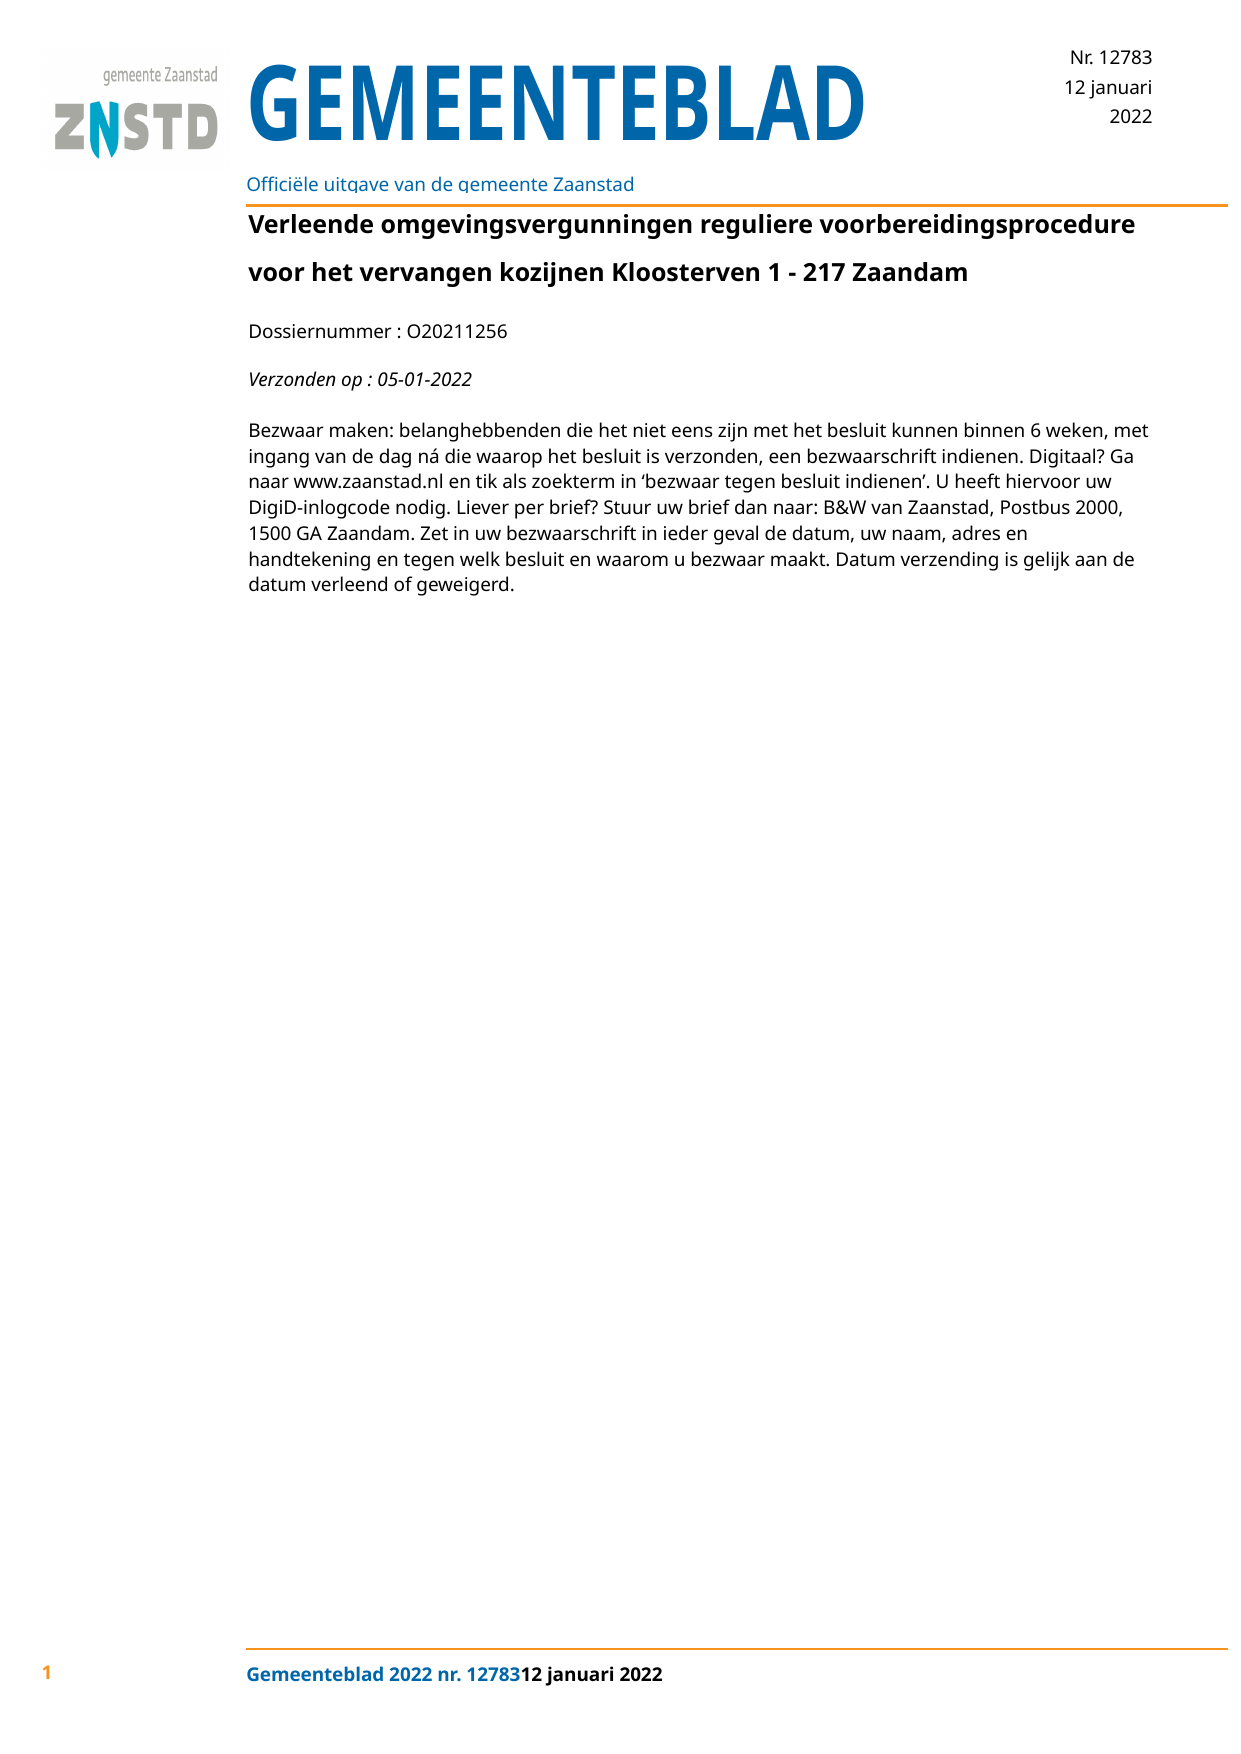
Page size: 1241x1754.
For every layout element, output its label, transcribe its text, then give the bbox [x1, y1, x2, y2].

text Verzonden op : 05-01-2022 [248, 366, 1152, 391]
text Bezwaar maken: belanghebbenden die het niet eens zijn met het besluit kunnen binnen 6 weken, met ingang van de dag ná die waarop het besluit is verzonden, een bezwaarschrift indienen. Digitaal? Ga naar www.zaanstad.nl en tik als zoekterm in ‘bezwaar tegen besluit indienen’. U heeft hiervoor uw DigiD-inlogcode nodig. Liever per brief? Stuur uw brief dan naar: B&W van Zaanstad, Postbus 2000, 1500 GA Zaandam. Zet in uw bezwaarschrift in ieder geval de datum, uw naam, adres en handtekening en tegen welk besluit en waarom u bezwaar maakt. Datum verzending is gelijk aan de datum verleend of geweigerd. [248, 417, 1152, 597]
text Dossiernummer : O20211256 [248, 318, 1152, 344]
text Verleende omgevingsvergunningen reguliere voorbereidingsprocedure voor het vervangen kozijnen Kloosterven 1 - 217 Zaandam [248, 207, 1152, 288]
picture [41, 47, 231, 172]
